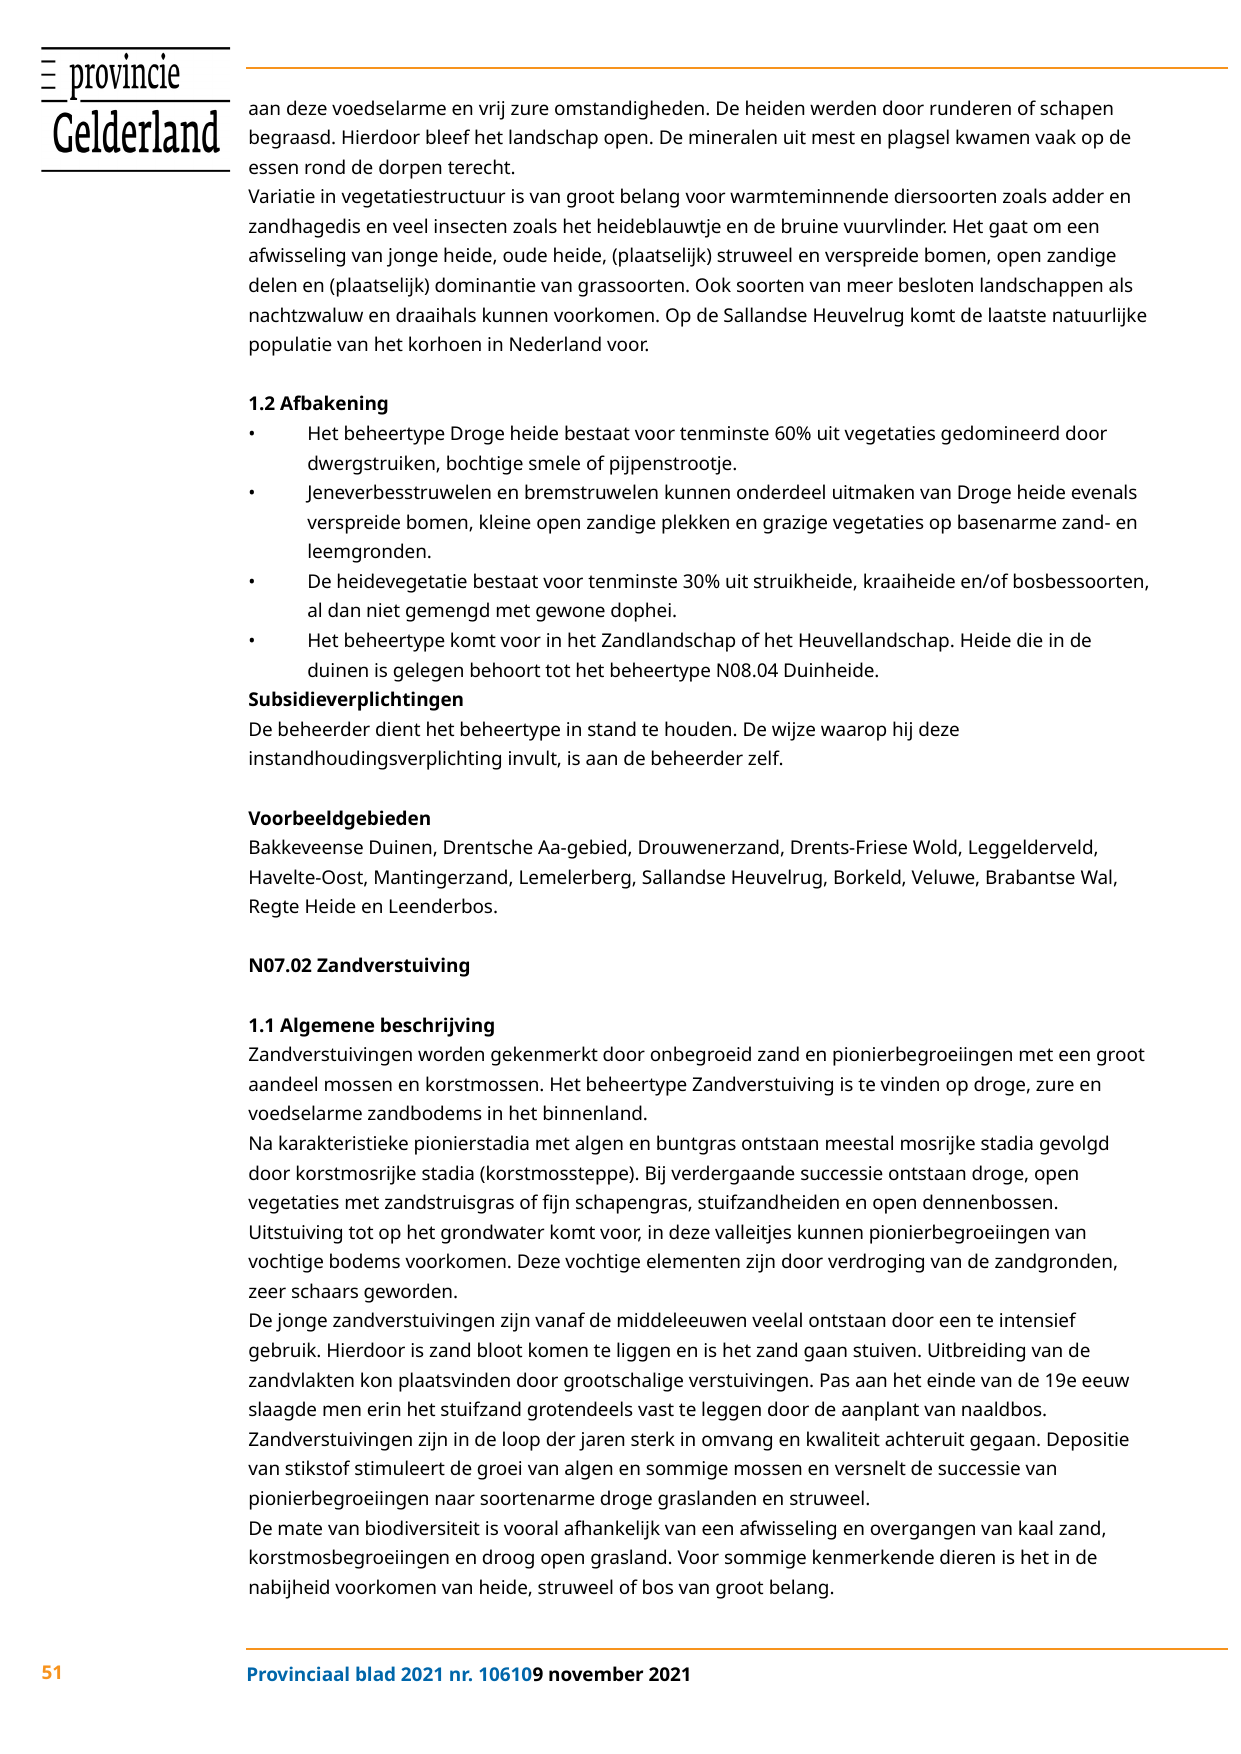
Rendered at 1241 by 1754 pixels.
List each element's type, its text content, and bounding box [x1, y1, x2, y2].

picture [41, 47, 231, 172]
text N07.02 Zandverstuiving [248, 953, 1152, 978]
text De jonge zandverstuivingen zijn vanaf de middeleeuwen veelal ontstaan door een te intensief gebruik. Hierdoor is zand bloot komen te liggen en is het zand gaan stuiven. Uitbreiding van de zandvlakten kon plaatsvinden door grootschalige verstuivingen. Pas aan het einde van de 19e eeuw slaagde men erin het stuifzand grotendeels vast te leggen door de aanplant van naaldbos. [248, 1308, 1152, 1422]
text Zandverstuivingen worden gekenmerkt door onbegroeid zand en pionierbegroeiingen met een groot aandeel mossen en korstmossen. Het beheertype Zandverstuiving is te vinden op droge, zure en voedselarme zandbodems in het binnenland. [248, 1041, 1152, 1126]
text Subsidieverplichtingen [248, 686, 1152, 712]
text De beheerder dient het beheertype in stand te houden. De wijze waarop hij deze instandhoudingsverplichting invult, is aan de beheerder zelf. [248, 716, 1152, 771]
text aan deze voedselarme en vrij zure omstandigheden. De heiden werden door runderen of schapen begraasd. Hierdoor bleef het landschap open. De mineralen uit mest en plagsel kwamen vaak op de essen rond de dorpen terecht. [248, 95, 1152, 180]
text Na karakteristieke pionierstadia met algen en buntgras ontstaan meestal mosrijke stadia gevolgd door korstmosrijke stadia (korstmossteppe). Bij verdergaande successie ontstaan droge, open vegetaties met zandstruisgras of fijn schapengras, stuifzandheiden en open dennenbossen. Uitstuiving tot op het grondwater komt voor, in deze valleitjes kunnen pionierbegroeiingen van vochtige bodems voorkomen. Deze vochtige elementen zijn door verdroging van de zandgronden, zeer schaars geworden. [248, 1130, 1152, 1304]
list De heidevegetatie bestaat voor tenminste 30% uit struikheide, kraaiheide en/of bosbessoorten, al dan niet gemengd met gewone dophei. [248, 568, 1152, 623]
text 1.2 Afbakening [248, 391, 1152, 416]
list Jeneverbesstruwelen en bremstruwelen kunnen onderdeel uitmaken van Droge heide evenals verspreide bomen, kleine open zandige plekken en grazige vegetaties op basenarme zand- en leemgronden. [248, 479, 1152, 564]
text Variatie in vegetatiestructuur is van groot belang voor warmteminnende diersoorten zoals adder en zandhagedis en veel insecten zoals het heideblauwtje en de bruine vuurvlinder. Het gaat om een afwisseling van jonge heide, oude heide, (plaatselijk) struweel en verspreide bomen, open zandige delen en (plaatselijk) dominantie van grassoorten. Ook soorten van meer besloten landschappen als nachtzwaluw en draaihals kunnen voorkomen. Op de Sallandse Heuvelrug komt de laatste natuurlijke populatie van het korhoen in Nederland voor. [248, 183, 1152, 357]
list Het beheertype komt voor in het Zandlandschap of het Heuvellandschap. Heide die in de duinen is gelegen behoort tot het beheertype N08.04 Duinheide. [248, 627, 1152, 683]
list Het beheertype Droge heide bestaat voor tenminste 60% uit vegetaties gedomineerd door dwergstruiken, bochtige smele of pijpenstrootje. [248, 420, 1152, 476]
text Bakkeveense Duinen, Drentsche Aa-gebied, Drouwenerzand, Drents-Friese Wold, Leggelderveld, Havelte-Oost, Mantingerzand, Lemelerberg, Sallandse Heuvelrug, Borkeld, Veluwe, Brabantse Wal, Regte Heide en Leenderbos. [248, 834, 1152, 919]
text Zandverstuivingen zijn in de loop der jaren sterk in omvang en kwaliteit achteruit gegaan. Depositie van stikstof stimuleert de groei van algen en sommige mossen en versnelt de successie van pionierbegroeiingen naar soortenarme droge graslanden en struweel. [248, 1426, 1152, 1511]
text 1.1 Algemene beschrijving [248, 1012, 1152, 1038]
text Voorbeeldgebieden [248, 805, 1152, 831]
text De mate van biodiversiteit is vooral afhankelijk van een afwisseling en overgangen van kaal zand, korstmosbegroeiingen en droog open grasland. Voor sommige kenmerkende dieren is het in de nabijheid voorkomen van heide, struweel of bos van groot belang. [248, 1515, 1152, 1600]
